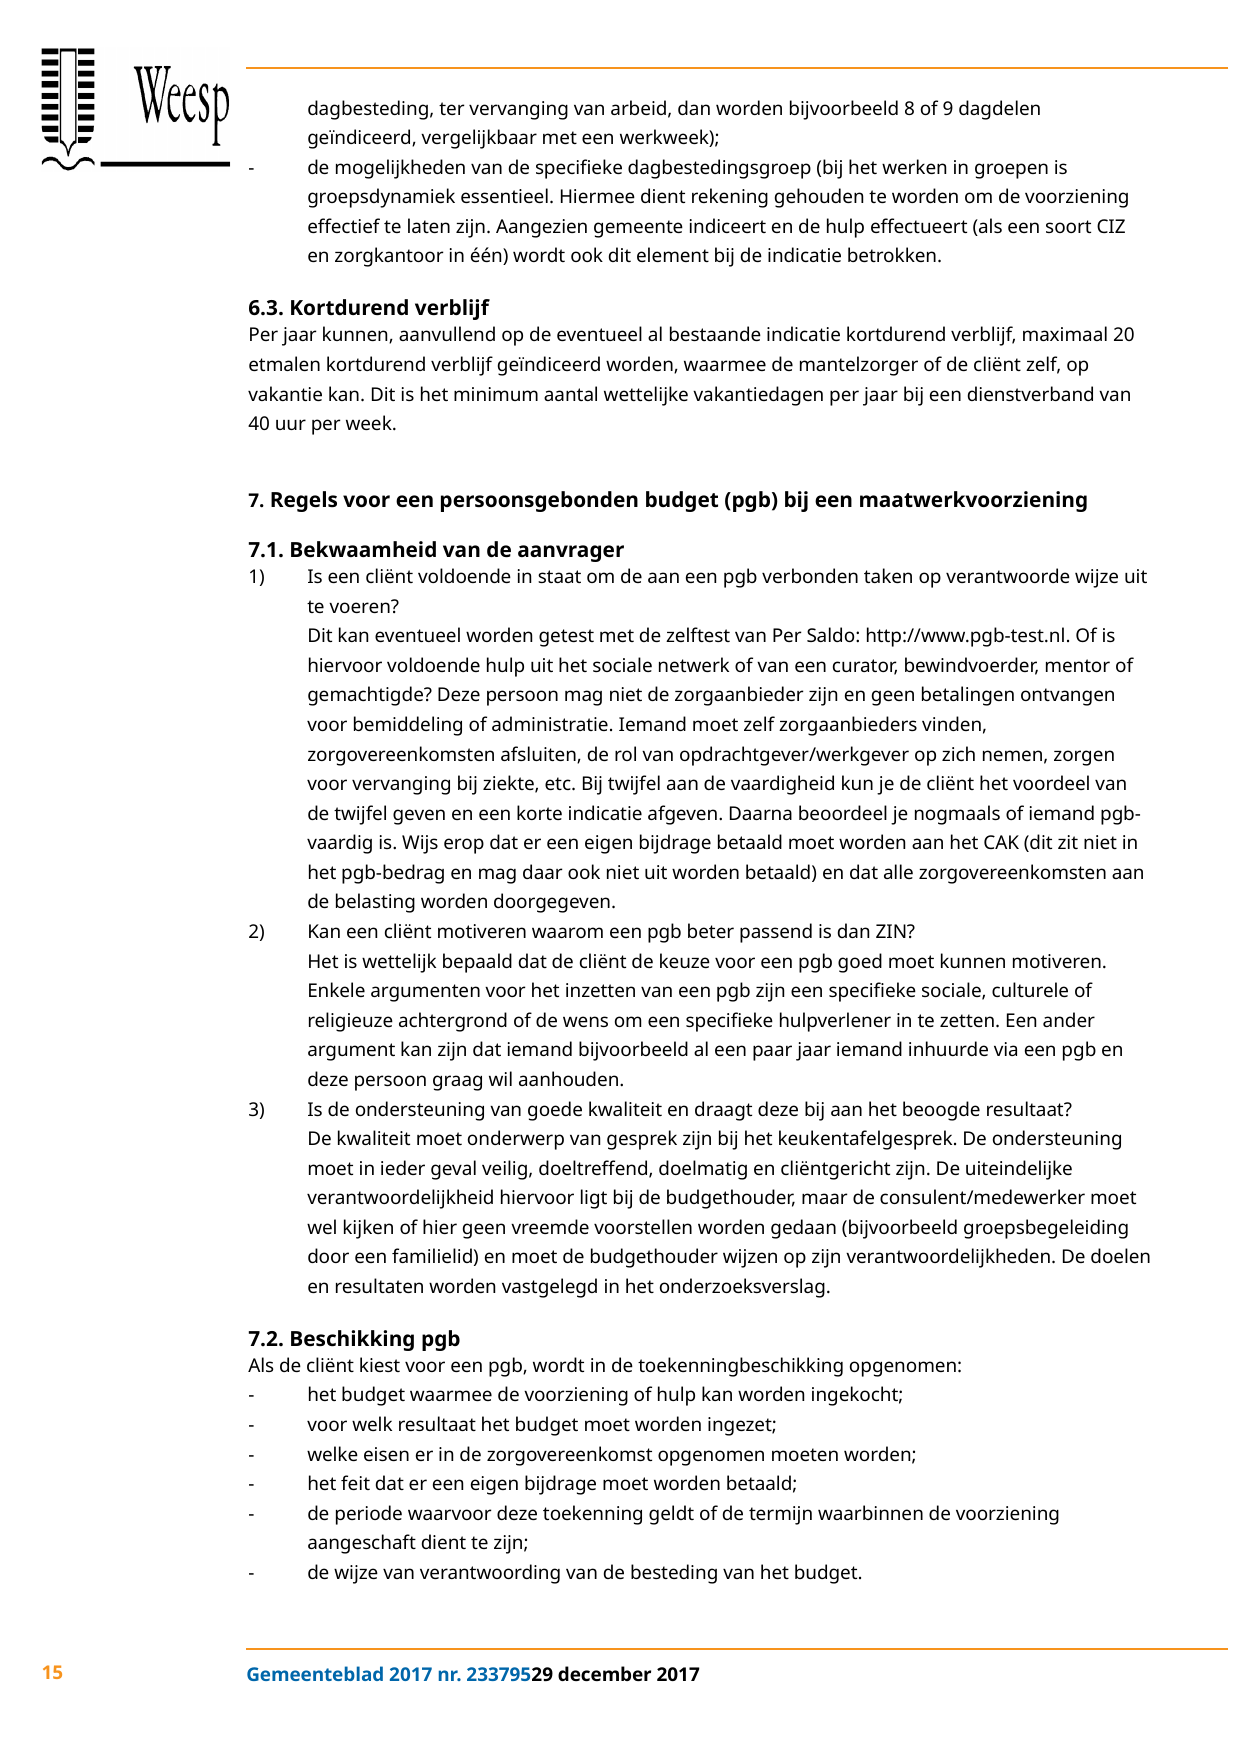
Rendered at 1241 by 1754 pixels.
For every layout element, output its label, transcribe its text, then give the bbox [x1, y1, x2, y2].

list De kwaliteit moet onderwerp van gesprek zijn bij het keukentafelgesprek. De ondersteuning moet in ieder geval veilig, doeltreffend, doelmatig en cliëntgericht zijn. De uiteindelijke verantwoordelijkheid hiervoor ligt bij de budgethouder, maar de consulent/medewerker moet wel kijken of hier geen vreemde voorstellen worden gedaan (bijvoorbeeld groepsbegeleiding door een familielid) en moet de budgethouder wijzen op zijn verantwoordelijkheden. De doelen en resultaten worden vastgelegd in het onderzoeksverslag. [248, 1125, 1152, 1299]
list de wijze van verantwoording van de besteding van het budget. [248, 1559, 1152, 1585]
text 7.2. Beschikking pgb [248, 1324, 1152, 1352]
list dagbesteding, ter vervanging van arbeid, dan worden bijvoorbeeld 8 of 9 dagdelen geïndiceerd, vergelijkbaar met een werkweek); [248, 95, 1152, 150]
list Kan een cliënt motiveren waarom een pgb beter passend is dan ZIN? [248, 918, 1152, 944]
list de periode waarvoor deze toekenning geldt of de termijn waarbinnen de voorziening aangeschaft dient te zijn; [248, 1500, 1152, 1555]
list voor welk resultaat het budget moet worden ingezet; [248, 1411, 1152, 1437]
list Is de ondersteuning van goede kwaliteit en draagt deze bij aan het beoogde resultaat? [248, 1096, 1152, 1121]
list de mogelijkheden van de specifieke dagbestedingsgroep (bij het werken in groepen is groepsdynamiek essentieel. Hiermee dient rekening gehouden te worden om de voorziening effectief te laten zijn. Aangezien gemeente indiceert en de hulp effectueert (als een soort CIZ en zorgkantoor in één) wordt ook dit element bij de indicatie betrokken. [248, 154, 1152, 268]
text 7.1. Bekwaamheid van de aanvrager [248, 535, 1152, 563]
list welke eisen er in de zorgovereenkomst opgenomen moeten worden; [248, 1441, 1152, 1467]
list het feit dat er een eigen bijdrage moet worden betaald; [248, 1470, 1152, 1496]
text 7. Regels voor een persoonsgebonden budget (pgb) bij een maatwerkvoorziening [248, 486, 1152, 514]
text Per jaar kunnen, aanvullend op de eventueel al bestaande indicatie kortdurend verblijf, maximaal 20 etmalen kortdurend verblijf geïndiceerd worden, waarmee de mantelzorger of de cliënt zelf, op vakantie kan. Dit is het minimum aantal wettelijke vakantiedagen per jaar bij een dienstverband van 40 uur per week. [248, 322, 1152, 436]
text 6.3. Kortdurend verblijf [248, 293, 1152, 322]
text Als de cliënt kiest voor een pgb, wordt in de toekenningbeschikking opgenomen: [248, 1352, 1152, 1378]
list Dit kan eventueel worden getest met de zelftest van Per Saldo: http://www.pgb-test.nl. Of is hiervoor voldoende hulp uit het sociale netwerk of van een curator, bewindvoerder, mentor of gemachtigde? Deze persoon mag niet de zorgaanbieder zijn en geen betalingen ontvangen voor bemiddeling of administratie. Iemand moet zelf zorgaanbieders vinden, zorgovereenkomsten afsluiten, de rol van opdrachtgever/werkgever op zich nemen, zorgen voor vervanging bij ziekte, etc. Bij twijfel aan de vaardigheid kun je de cliënt het voordeel van de twijfel geven en een korte indicatie afgeven. Daarna beoordeel je nogmaals of iemand pgb-vaardig is. Wijs erop dat er een eigen bijdrage betaald moet worden aan het CAK (dit zit niet in het pgb-bedrag en mag daar ook niet uit worden betaald) en dat alle zorgovereenkomsten aan de belasting worden doorgegeven. [248, 622, 1152, 914]
list Is een cliënt voldoende in staat om de aan een pgb verbonden taken op verantwoorde wijze uit te voeren? [248, 563, 1152, 618]
picture [41, 47, 231, 172]
list Het is wettelijk bepaald dat de cliënt de keuze voor een pgb goed moet kunnen motiveren. Enkele argumenten voor het inzetten van een pgb zijn een specifieke sociale, culturele of religieuze achtergrond of de wens om een specifieke hulpverlener in te zetten. Een ander argument kan zijn dat iemand bijvoorbeeld al een paar jaar iemand inhuurde via een pgb en deze persoon graag wil aanhouden. [248, 948, 1152, 1092]
list het budget waarmee de voorziening of hulp kan worden ingekocht; [248, 1382, 1152, 1407]
